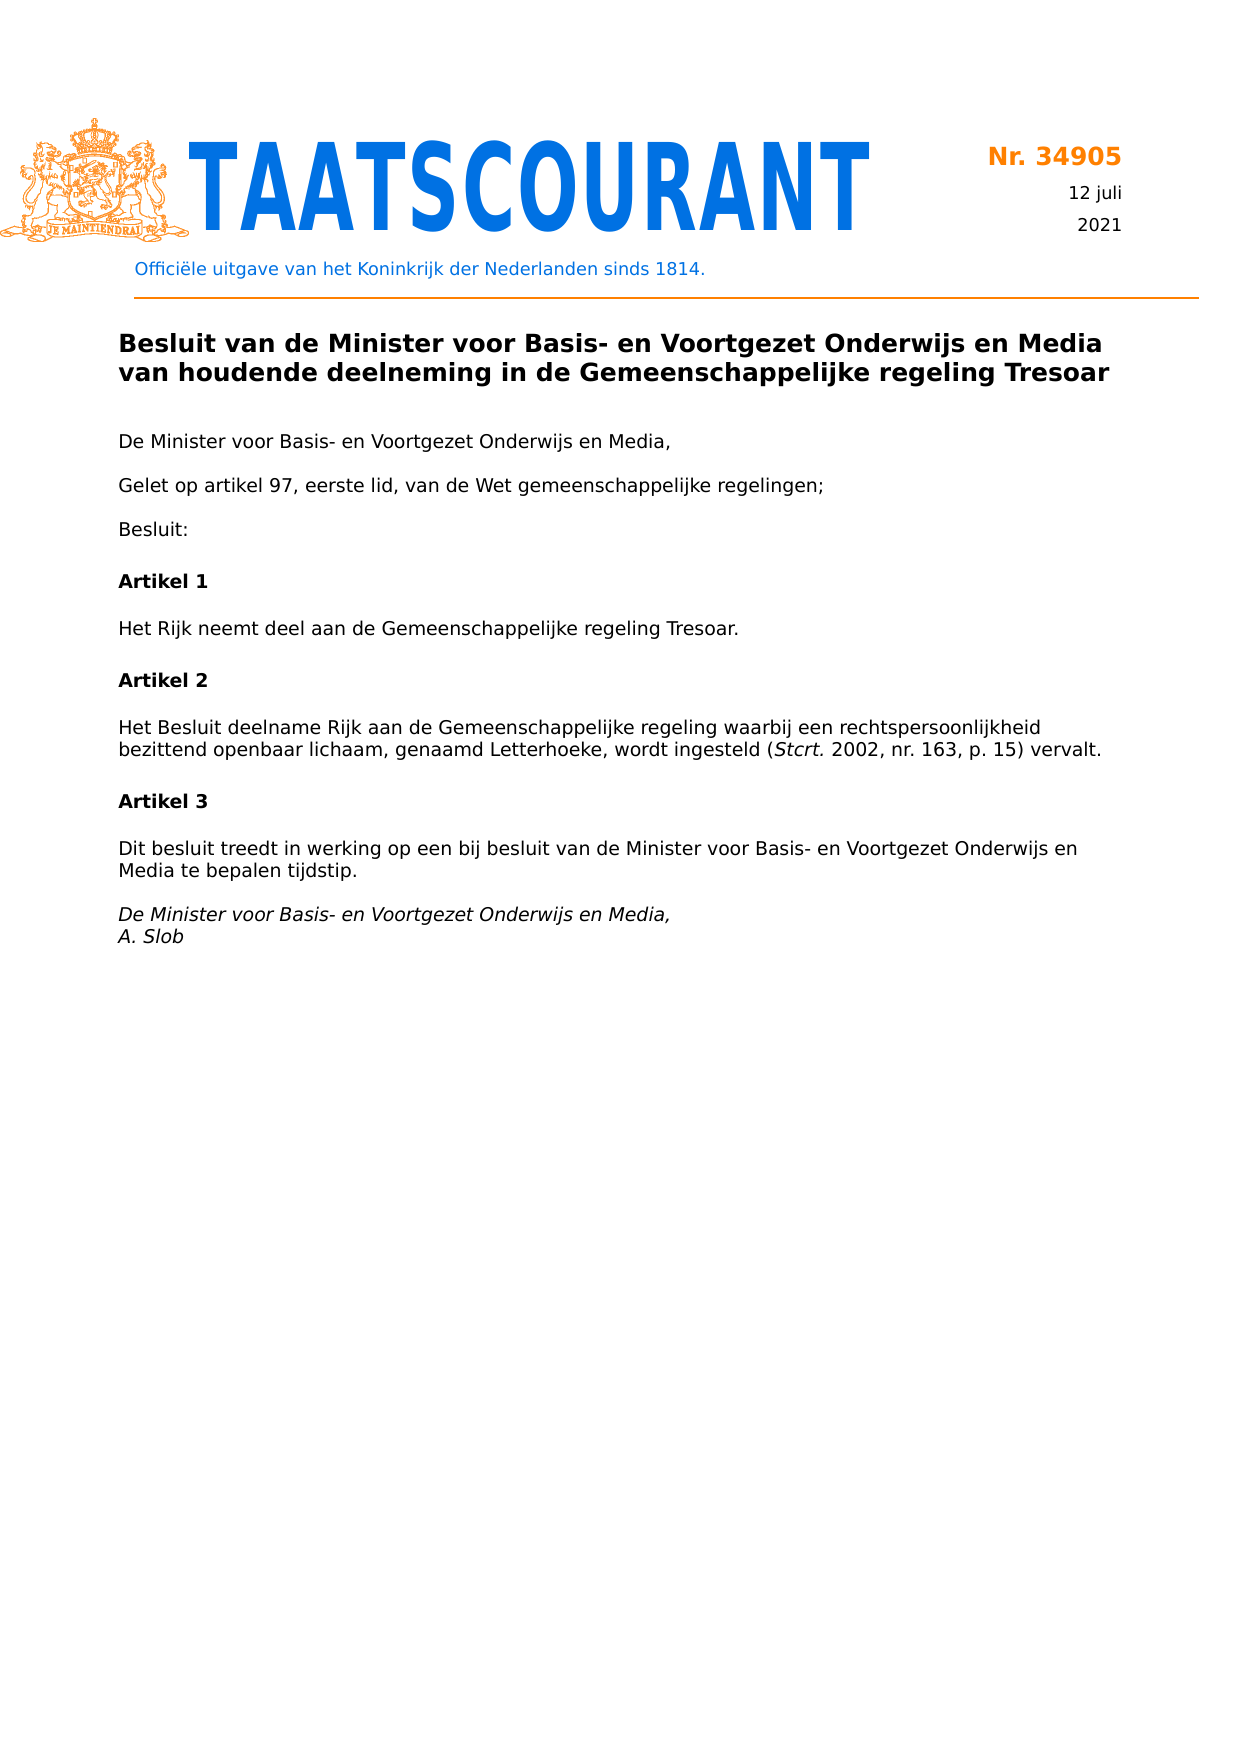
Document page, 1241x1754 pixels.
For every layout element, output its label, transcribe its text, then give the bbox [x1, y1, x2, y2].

text De Minister voor Basis- en Voortgezet Onderwijs en Media, A. Slob [118, 904, 1122, 948]
text Dit besluit treedt in werking op een bij besluit van de Minister voor Basis- en Voortgezet Onderwijs en Media te bepalen tijdstip. [118, 838, 1122, 882]
table_cell Officiële uitgave van het Koninkrijk der Nederlanden sinds 1814. [134, 259, 1199, 297]
subtitle Artikel 2 [118, 670, 1122, 692]
subtitle Artikel 1 [118, 571, 1122, 593]
text Besluit: [118, 519, 1122, 541]
picture [0, 118, 189, 242]
table_header Nr. 34905 [939, 118, 1199, 177]
text Het Besluit deelname Rijk aan de Gemeenschappelijke regeling waarbij een rechtspersoonlijkheid bezittend openbaar lichaam, genaamd Letterhoeke, wordt ingesteld (Stcrt. 2002, nr. 163, p. 15) vervalt. [118, 717, 1122, 761]
subtitle Artikel 3 [118, 791, 1122, 813]
subtitle Besluit van de Minister voor Basis- en Voortgezet Onderwijs en Media van houdende deelneming in de Gemeenschappelijke regeling Tresoar [118, 329, 1122, 387]
text De Minister voor Basis- en Voortgezet Onderwijs en Media, [118, 431, 1122, 453]
table_cell 12 juli [939, 177, 1199, 209]
table_header STAATSCOURANT [134, 118, 939, 259]
table_cell 2021 [939, 209, 1199, 259]
text Gelet op artikel 97, eerste lid, van de Wet gemeenschappelijke regelingen; [118, 475, 1122, 497]
table_header [0, 242, 134, 297]
text Het Rijk neemt deel aan de Gemeenschappelijke regeling Tresoar. [118, 618, 1122, 640]
